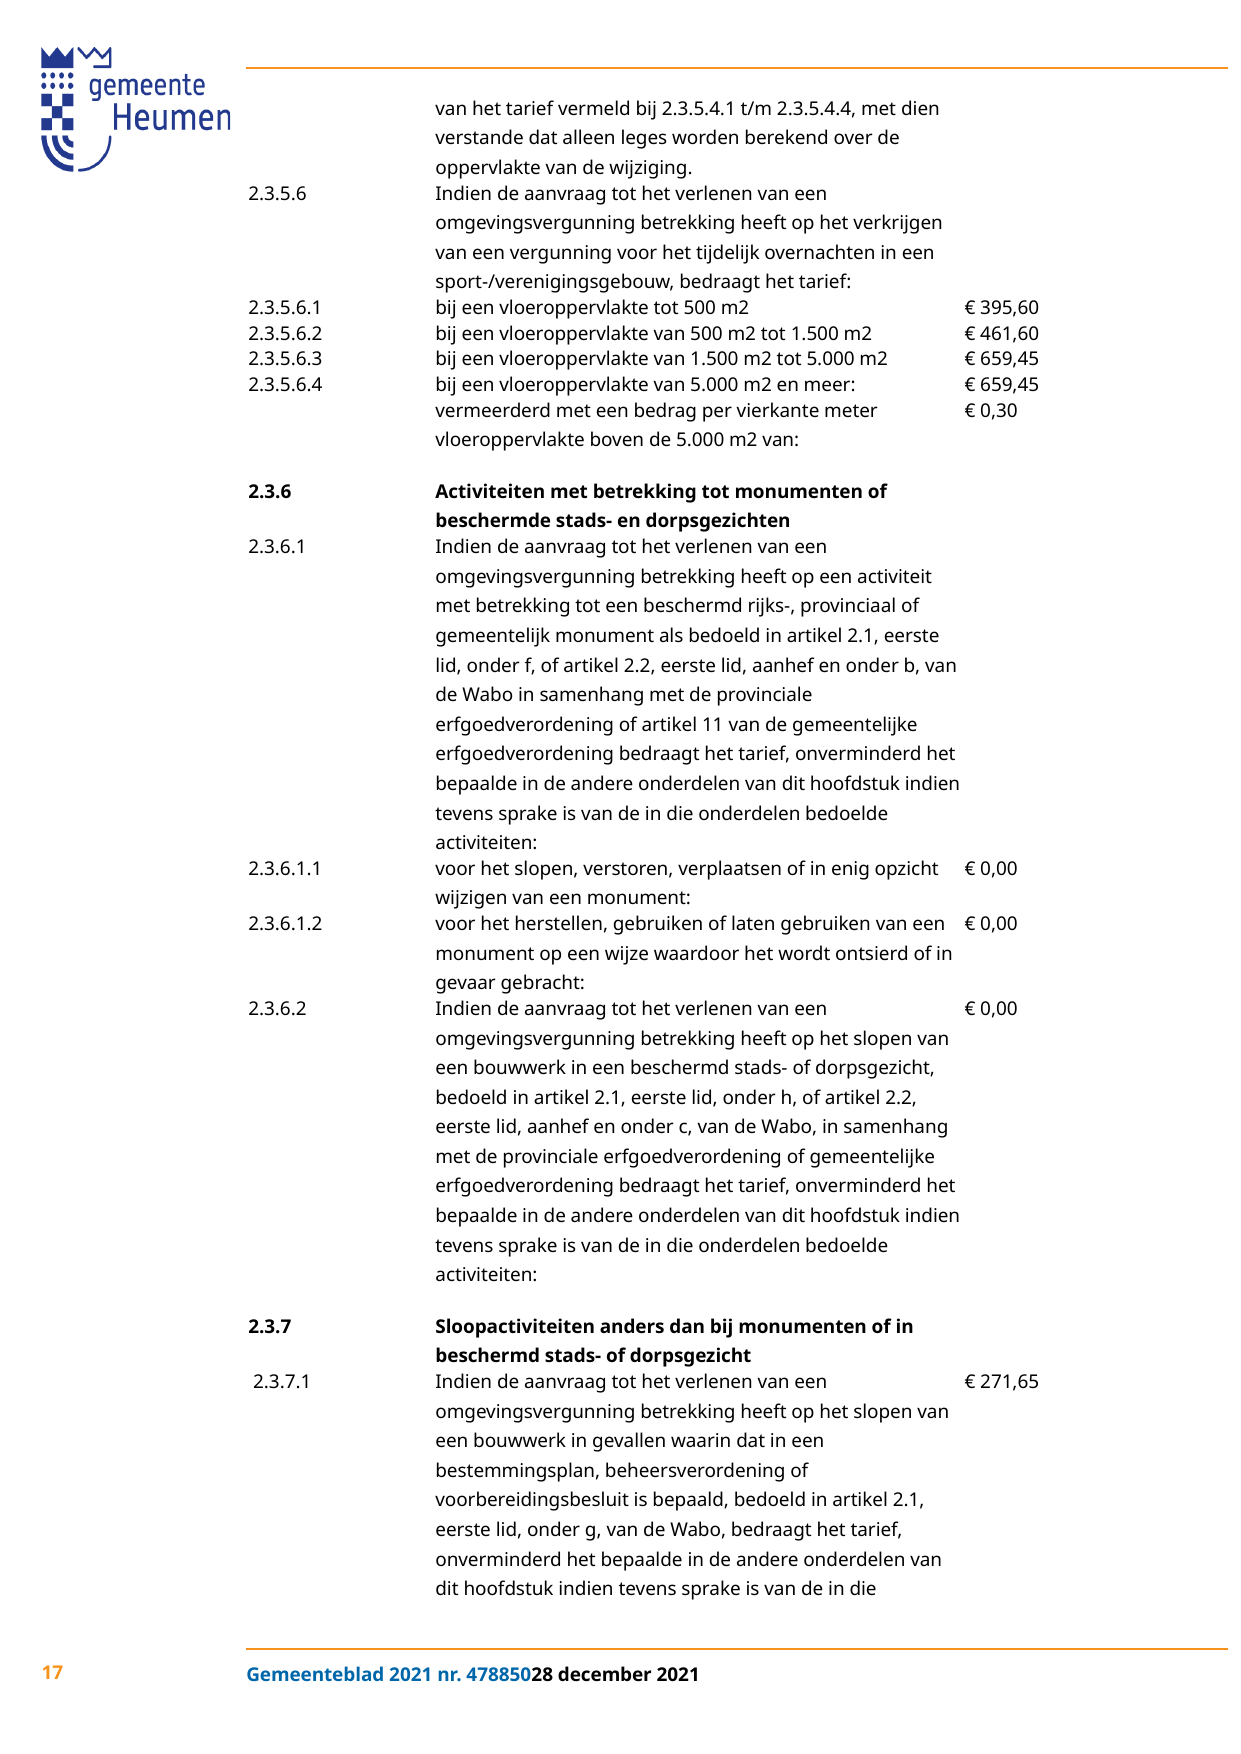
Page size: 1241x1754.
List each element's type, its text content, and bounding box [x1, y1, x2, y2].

table_cell 2.3.6.1.2 [248, 910, 435, 995]
table_cell 2.3.5.6.2 [248, 320, 435, 346]
picture [41, 47, 231, 172]
table_cell € 461,60 [964, 320, 1152, 346]
table_cell 2.3.6.1 [248, 534, 435, 855]
table_cell Indien de aanvraag tot het verlenen van een omgevingsvergunning betrekking heeft op een activiteit met betrekking tot een beschermd rijks-, provinciaal of gemeentelijk monument als bedoeld in artikel 2.1, eerste lid, onder f, of artikel 2.2, eerste lid, aanhef en onder b, van de Wabo in samenhang met de provinciale erfgoedverordening of artikel 11 van de gemeentelijke erfgoedverordening bedraagt het tarief, onverminderd het bepaalde in de andere onderdelen van dit hoofdstuk indien tevens sprake is van de in die onderdelen bedoelde activiteiten: [435, 534, 964, 855]
table_cell [964, 1313, 1152, 1368]
table_cell [248, 1287, 435, 1313]
table_cell [964, 95, 1152, 180]
table_cell 2.3.7.1 [248, 1368, 435, 1601]
table_cell [964, 478, 1152, 533]
table_cell [435, 453, 964, 478]
table_cell vermeerderd met een bedrag per vierkante meter vloeroppervlakte boven de 5.000 m2 van: [435, 397, 964, 452]
table_cell € 0,30 [964, 397, 1152, 452]
table_cell [435, 1287, 964, 1313]
table_cell [964, 1287, 1152, 1313]
table_cell 2.3.5.6.1 [248, 294, 435, 320]
table_cell Sloopactiviteiten anders dan bij monumenten of in beschermd stads- of dorpsgezicht [435, 1313, 964, 1368]
table_cell Activiteiten met betrekking tot monumenten of beschermde stads- en dorpsgezichten [435, 478, 964, 533]
table_cell bij een vloeroppervlakte van 1.500 m2 tot 5.000 m2 [435, 346, 964, 371]
table_cell 2.3.6 [248, 478, 435, 533]
table_cell van het tarief vermeld bij 2.3.5.4.1 t/m 2.3.5.4.4, met dien verstande dat alleen leges worden berekend over de oppervlakte van de wijziging. [435, 95, 964, 180]
table_cell 2.3.6.2 [248, 995, 435, 1287]
table_cell 2.3.6.1.1 [248, 855, 435, 910]
table_cell € 0,00 [964, 910, 1152, 995]
table_cell € 659,45 [964, 371, 1152, 397]
table_cell [248, 95, 435, 180]
table_cell 2.3.5.6 [248, 180, 435, 294]
table_cell [964, 180, 1152, 294]
table_cell 2.3.7 [248, 1313, 435, 1368]
table_cell Indien de aanvraag tot het verlenen van een omgevingsvergunning betrekking heeft op het slopen van een bouwwerk in een beschermd stads- of dorpsgezicht, bedoeld in artikel 2.1, eerste lid, onder h, of artikel 2.2, eerste lid, aanhef en onder c, van de Wabo, in samenhang met de provinciale erfgoedverordening of gemeentelijke erfgoedverordening bedraagt het tarief, onverminderd het bepaalde in de andere onderdelen van dit hoofdstuk indien tevens sprake is van de in die onderdelen bedoelde activiteiten: [435, 995, 964, 1287]
table_cell bij een vloeroppervlakte van 500 m2 tot 1.500 m2 [435, 320, 964, 346]
table_cell [248, 397, 435, 452]
table_cell Indien de aanvraag tot het verlenen van een omgevingsvergunning betrekking heeft op het verkrijgen van een vergunning voor het tijdelijk overnachten in een sport-/verenigingsgebouw, bedraagt het tarief: [435, 180, 964, 294]
table_cell bij een vloeroppervlakte tot 500 m2 [435, 294, 964, 320]
table_cell 2.3.5.6.3 [248, 346, 435, 371]
table_cell € 0,00 [964, 995, 1152, 1287]
table_cell € 395,60 [964, 294, 1152, 320]
table_cell bij een vloeroppervlakte van 5.000 m2 en meer: [435, 371, 964, 397]
table_cell € 0,00 [964, 855, 1152, 910]
table_cell voor het herstellen, gebruiken of laten gebruiken van een monument op een wijze waardoor het wordt ontsierd of in gevaar gebracht: [435, 910, 964, 995]
table_cell [248, 453, 435, 478]
table_cell [964, 534, 1152, 855]
table_cell € 659,45 [964, 346, 1152, 371]
table_cell [964, 453, 1152, 478]
table_cell Indien de aanvraag tot het verlenen van een omgevingsvergunning betrekking heeft op het slopen van een bouwwerk in gevallen waarin dat in een bestemmingsplan, beheersverordening of voorbereidingsbesluit is bepaald, bedoeld in artikel 2.1, eerste lid, onder g, van de Wabo, bedraagt het tarief, onverminderd het bepaalde in de andere onderdelen van dit hoofdstuk indien tevens sprake is van de in die [435, 1368, 964, 1601]
table_cell 2.3.5.6.4 [248, 371, 435, 397]
table_cell voor het slopen, verstoren, verplaatsen of in enig opzicht wijzigen van een monument: [435, 855, 964, 910]
table_cell € 271,65 [964, 1368, 1152, 1601]
